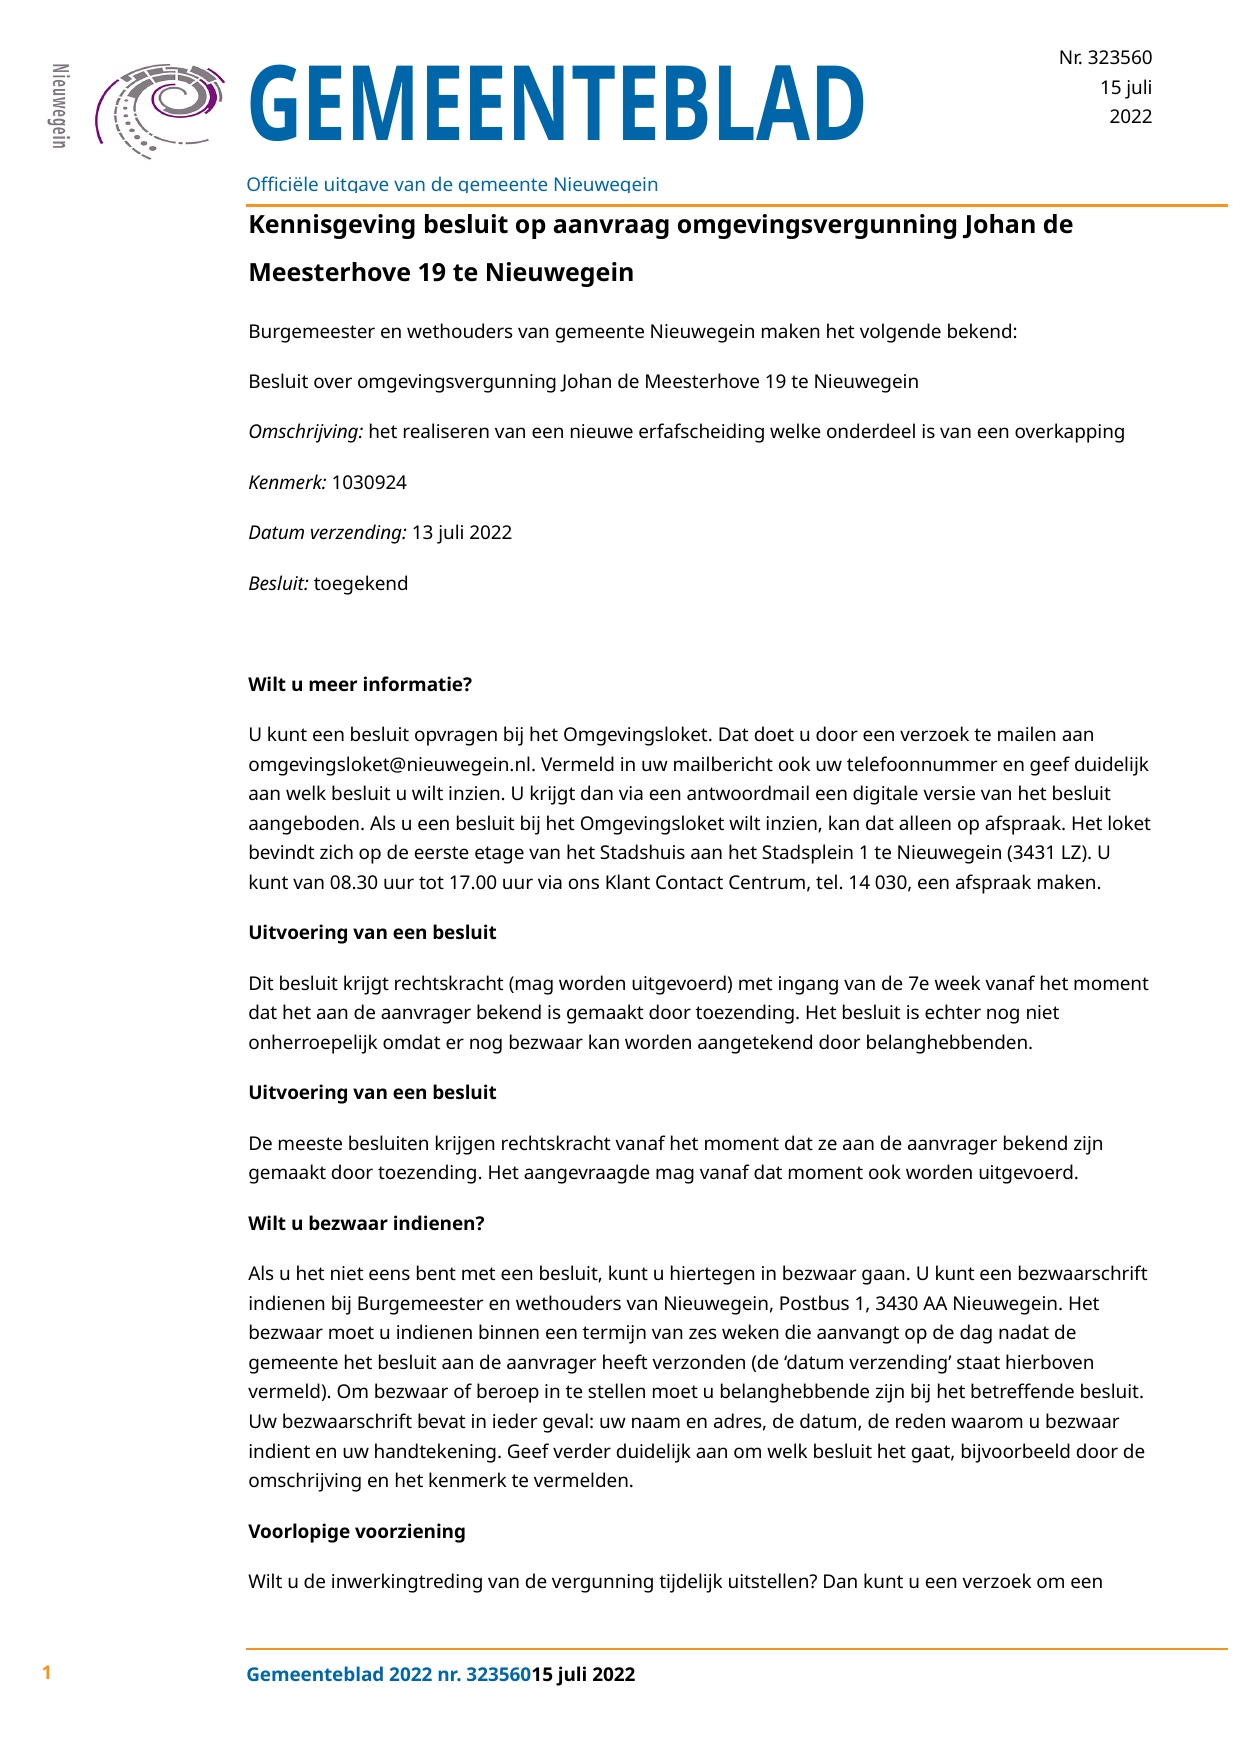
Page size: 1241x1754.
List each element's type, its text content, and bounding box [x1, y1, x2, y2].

text Besluit over omgevingsvergunning Johan de Meesterhove 19 te Nieuwegein [248, 368, 1152, 394]
text Datum verzending: 13 juli 2022 [248, 519, 1152, 545]
text Wilt u de inwerkingtreding van de vergunning tijdelijk uitstellen? Dan kunt u een verzoek om een [248, 1568, 1152, 1594]
text Als u het niet eens bent met een besluit, kunt u hiertegen in bezwaar gaan. U kunt een bezwaarschrift indienen bij Burgemeester en wethouders van Nieuwegein, Postbus 1, 3430 AA Nieuwegein. Het bezwaar moet u indienen binnen een termijn van zes weken die aanvangt op de dag nadat de gemeente het besluit aan de aanvrager heeft verzonden (de ‘datum verzending’ staat hierboven vermeld). Om bezwaar of beroep in te stellen moet u belanghebbende zijn bij het betreffende besluit. Uw bezwaarschrift bevat in ieder geval: uw naam en adres, de datum, de reden waarom u bezwaar indient en uw handtekening. Geef verder duidelijk aan om welk besluit het gaat, bijvoorbeeld door de omschrijving en het kenmerk te vermelden. [248, 1260, 1152, 1493]
text Kenmerk: 1030924 [248, 469, 1152, 495]
text Omschrijving: het realiseren van een nieuwe erfafscheiding welke onderdeel is van een overkapping [248, 419, 1152, 444]
text Wilt u bezwaar indienen? [248, 1210, 1152, 1236]
text U kunt een besluit opvragen bij het Omgevingsloket. Dat doet u door een verzoek te mailen aan omgevingsloket@nieuwegein.nl. Vermeld in uw mailbericht ook uw telefoonnummer en geef duidelijk aan welk besluit u wilt inzien. U krijgt dan via een antwoordmail een digitale versie van het besluit aangeboden. Als u een besluit bij het Omgevingsloket wilt inzien, kan dat alleen op afspraak. Het loket bevindt zich op de eerste etage van het Stadshuis aan het Stadsplein 1 te Nieuwegein (3431 LZ). U kunt van 08.30 uur tot 17.00 uur via ons Klant Contact Centrum, tel. 14 030, een afspraak maken. [248, 721, 1152, 895]
text Uitvoering van een besluit [248, 1079, 1152, 1105]
text Uitvoering van een besluit [248, 919, 1152, 945]
text Dit besluit krijgt rechtskracht (mag worden uitgevoerd) met ingang van de 7e week vanaf het moment dat het aan de aanvrager bekend is gemaakt door toezending. Het besluit is echter nog niet onherroepelijk omdat er nog bezwaar kan worden aangetekend door belanghebbenden. [248, 970, 1152, 1055]
picture [41, 47, 231, 172]
text Burgemeester en wethouders van gemeente Nieuwegein maken het volgende bekend: [248, 318, 1152, 344]
text Wilt u meer informatie? [248, 671, 1152, 697]
text De meeste besluiten krijgen rechtskracht vanaf het moment dat ze aan de aanvrager bekend zijn gemaakt door toezending. Het aangevraagde mag vanaf dat moment ook worden uitgevoerd. [248, 1130, 1152, 1185]
text Kennisgeving besluit op aanvraag omgevingsvergunning Johan de Meesterhove 19 te Nieuwegein [248, 207, 1152, 288]
text Besluit: toegekend [248, 570, 1152, 596]
text Voorlopige voorziening [248, 1518, 1152, 1544]
